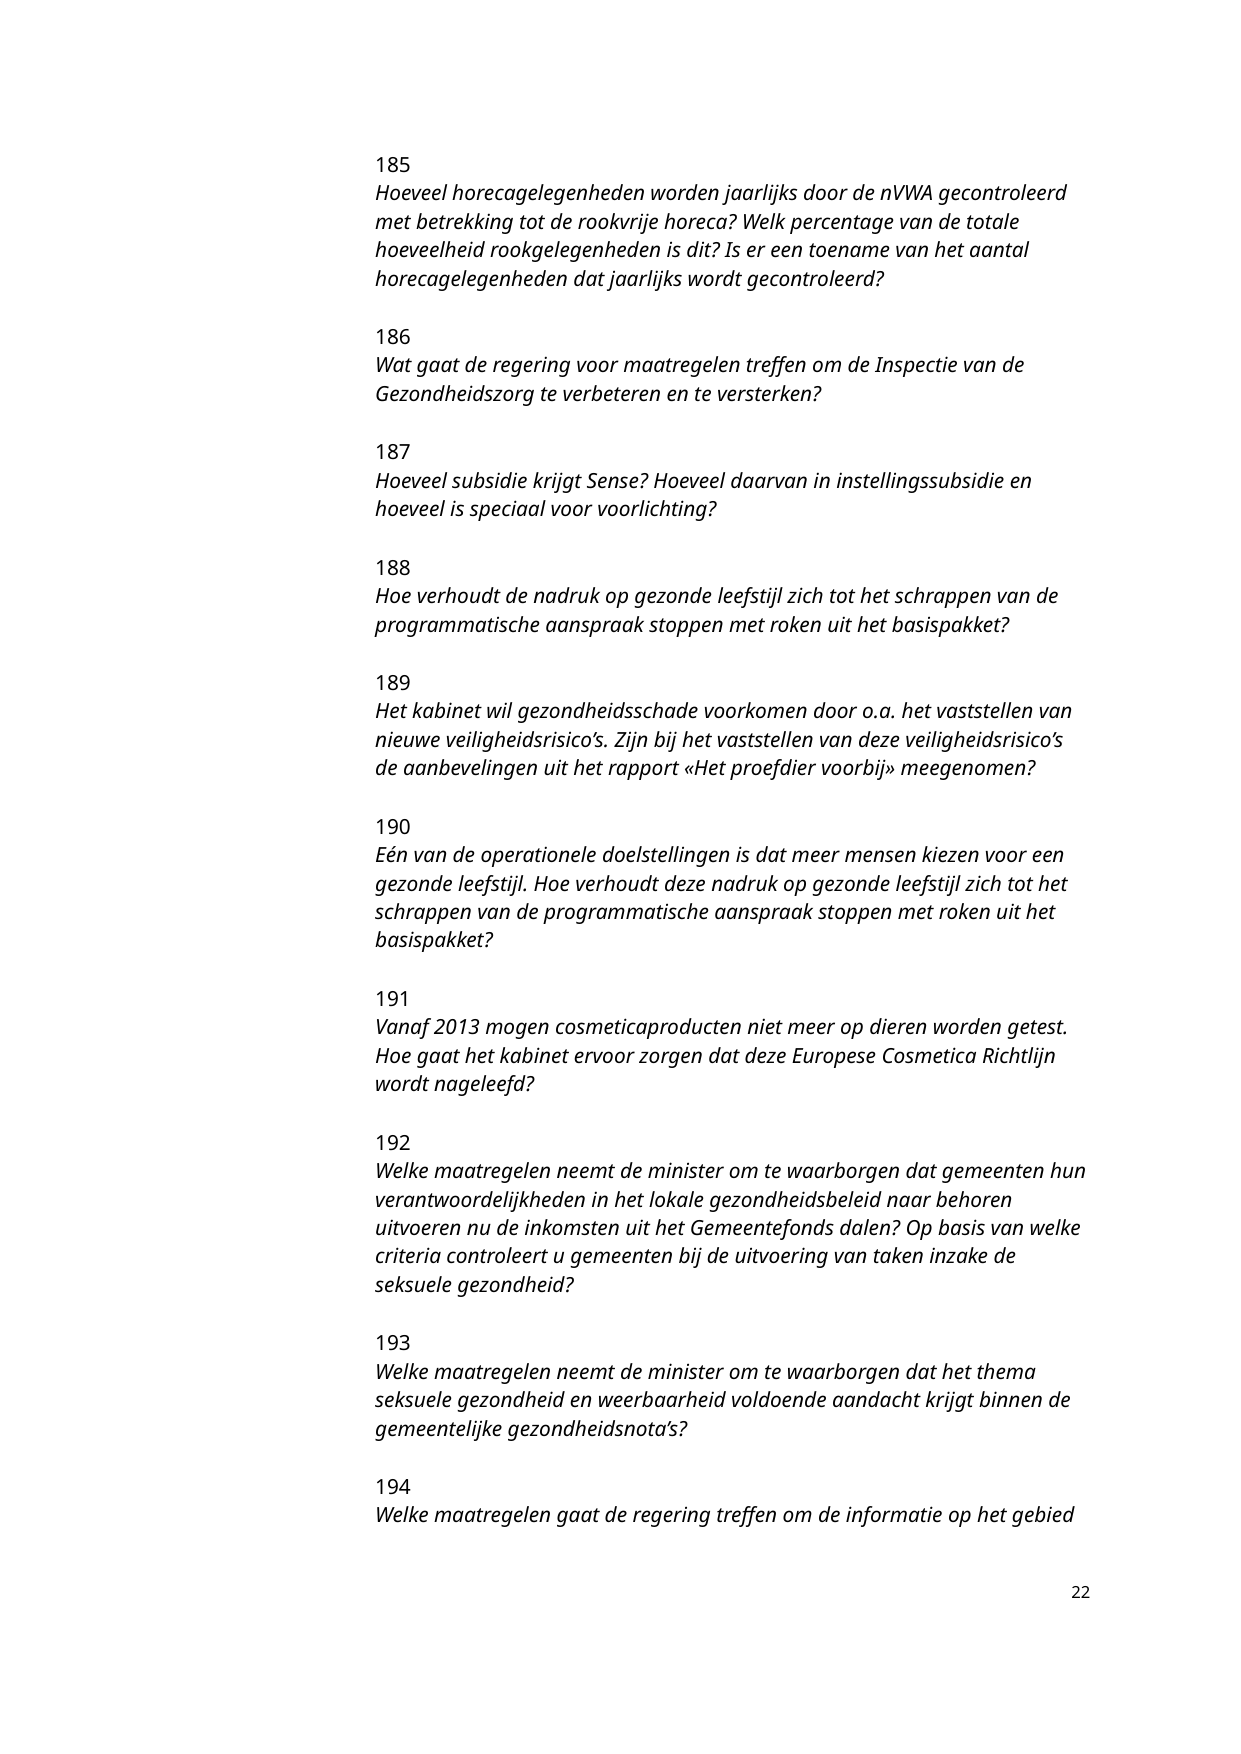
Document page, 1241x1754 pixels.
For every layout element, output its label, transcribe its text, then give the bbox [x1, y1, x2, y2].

text Eén van de operationele doelstellingen is dat meer mensen kiezen voor een gezonde leefstijl. Hoe verhoudt deze nadruk op gezonde leefstijl zich tot het schrappen van de programmatische aanspraak stoppen met roken uit het basispakket? [375, 840, 1090, 954]
text 186 [375, 322, 1090, 351]
text 189 [375, 668, 1090, 697]
text Hoe verhoudt de nadruk op gezonde leefstijl zich tot het schrappen van de programmatische aanspraak stoppen met roken uit het basispakket? [375, 581, 1090, 638]
text 194 [375, 1472, 1090, 1501]
text Hoeveel horecagelegenheden worden jaarlijks door de nVWA gecontroleerd met betrekking tot de rookvrije horeca? Welk percentage van de totale hoeveelheid rookgelegenheden is dit? Is er een toename van het aantal horecagelegenheden dat jaarlijks wordt gecontroleerd? [375, 178, 1090, 292]
text Wat gaat de regering voor maatregelen treffen om de Inspectie van de Gezondheidszorg te verbeteren en te versterken? [375, 351, 1090, 407]
text Welke maatregelen gaat de regering treffen om de informatie op het gebied [375, 1501, 1090, 1529]
text Het kabinet wil gezondheidsschade voorkomen door o.a. het vaststellen van nieuwe veiligheidsrisico’s. Zijn bij het vaststellen van deze veiligheidsrisico’s de aanbevelingen uit het rapport «Het proefdier voorbij» meegenomen? [375, 697, 1090, 782]
text Welke maatregelen neemt de minister om te waarborgen dat gemeenten hun verantwoordelijkheden in het lokale gezondheidsbeleid naar behoren uitvoeren nu de inkomsten uit het Gemeentefonds dalen? Op basis van welke criteria controleert u gemeenten bij de uitvoering van taken inzake de seksuele gezondheid? [375, 1156, 1090, 1298]
text 191 [375, 984, 1090, 1012]
text 193 [375, 1328, 1090, 1357]
text 192 [375, 1128, 1090, 1156]
text 188 [375, 553, 1090, 581]
text Welke maatregelen neemt de minister om te waarborgen dat het thema seksuele gezondheid en weerbaarheid voldoende aandacht krijgt binnen de gemeentelijke gezondheidsnota’s? [375, 1357, 1090, 1442]
text 187 [375, 437, 1090, 466]
text Hoeveel subsidie krijgt Sense? Hoeveel daarvan in instellingssubsidie en hoeveel is speciaal voor voorlichting? [375, 466, 1090, 523]
text 185 [375, 150, 1090, 178]
text 190 [375, 812, 1090, 840]
text Vanaf 2013 mogen cosmeticaproducten niet meer op dieren worden getest. Hoe gaat het kabinet ervoor zorgen dat deze Europese Cosmetica Richtlijn wordt nageleefd? [375, 1012, 1090, 1098]
